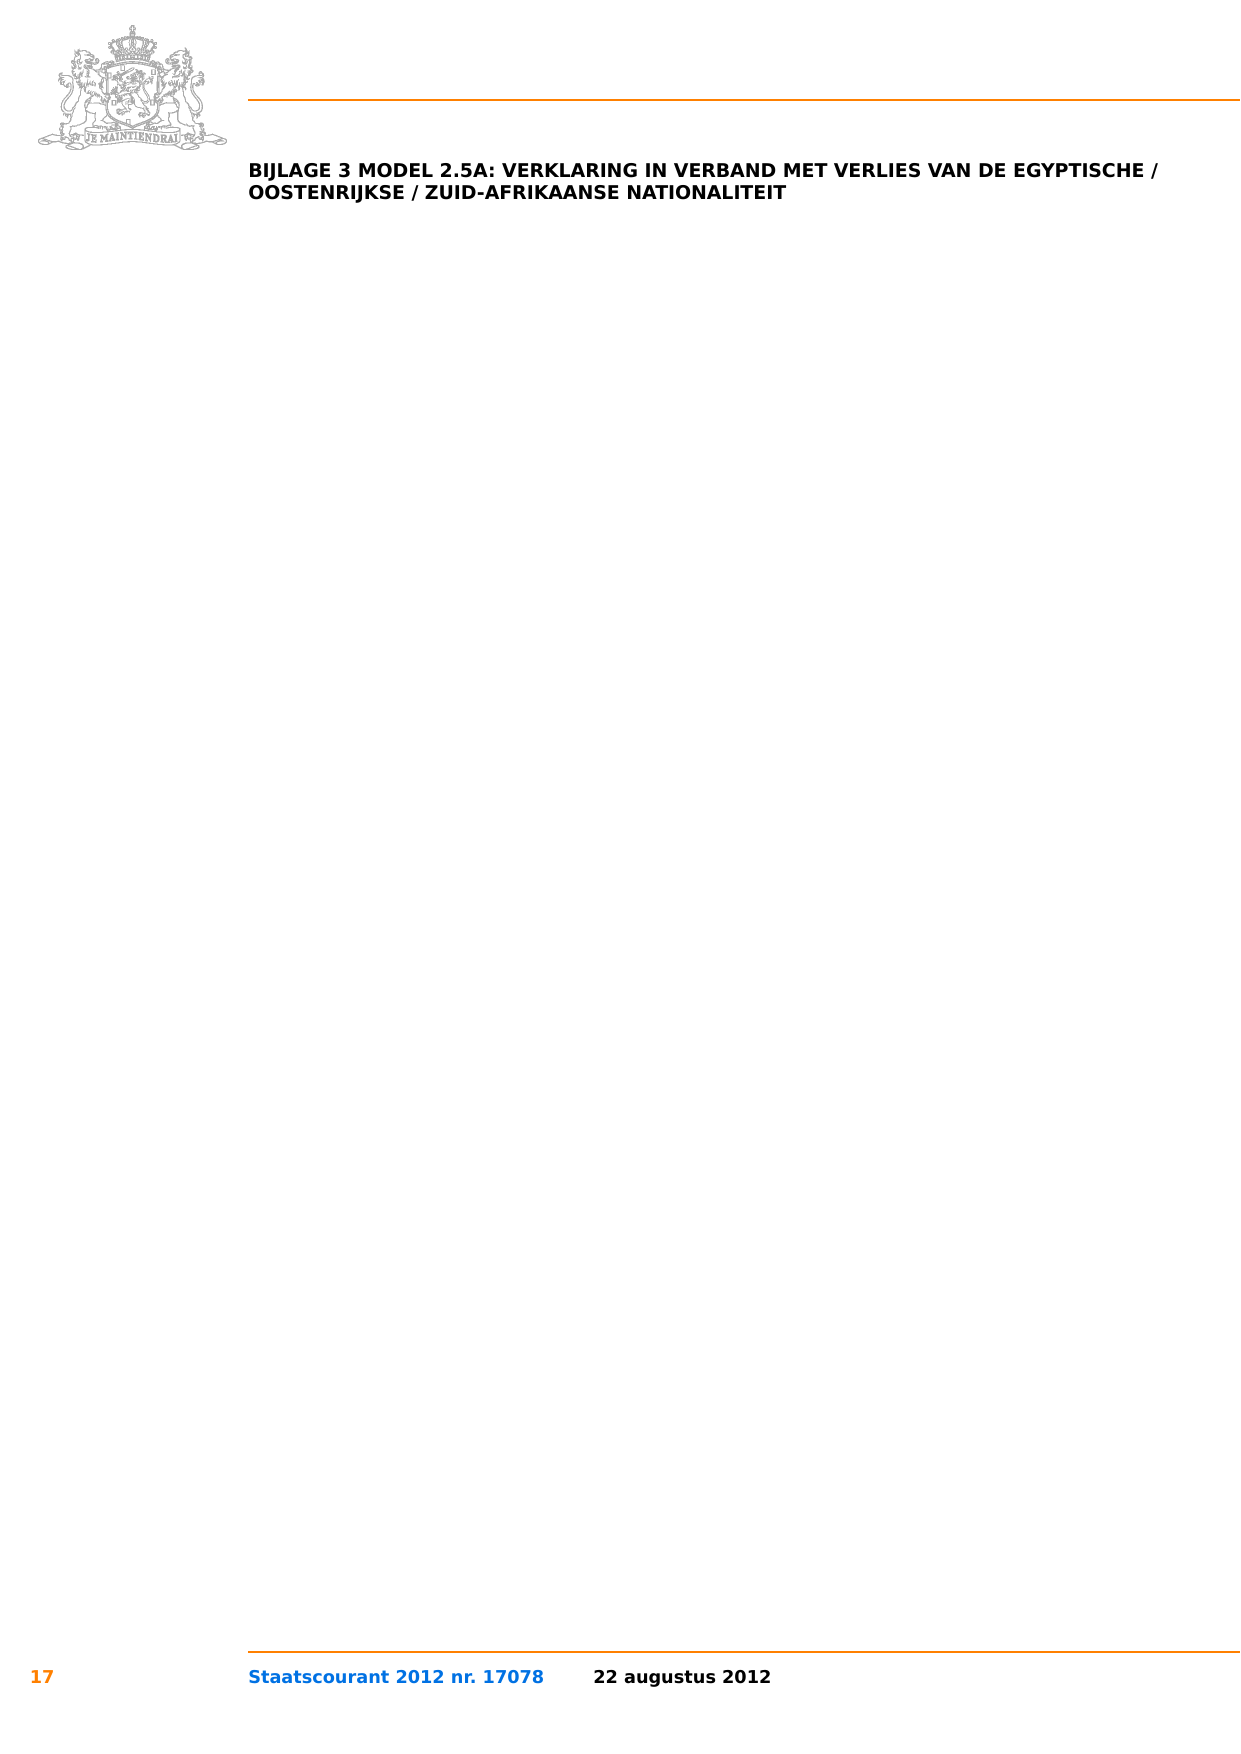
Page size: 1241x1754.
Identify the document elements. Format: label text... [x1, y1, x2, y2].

subtitle BIJLAGE 3 MODEL 2.5A: VERKLARING IN VERBAND MET VERLIES VAN DE EGYPTISCHE / OOSTENRIJKSE / ZUID-AFRIKAANSE NATIONALITEIT [248, 160, 1163, 204]
picture [38, 25, 227, 150]
